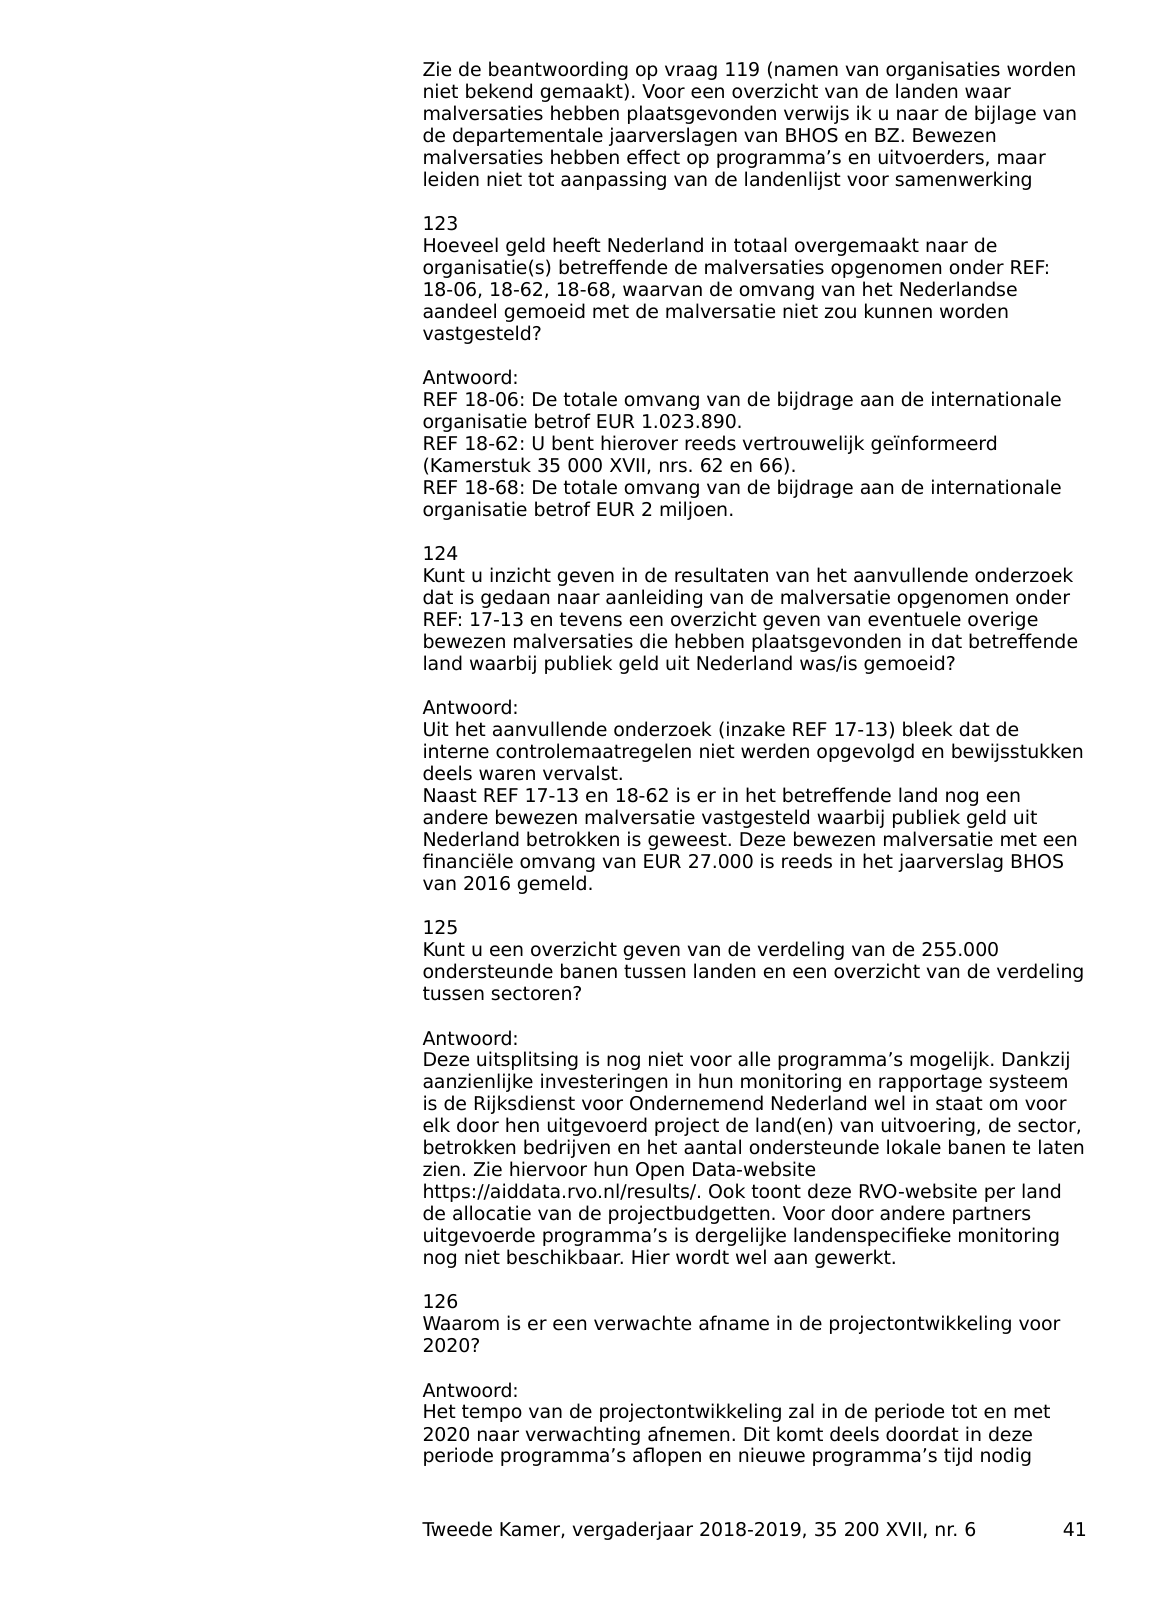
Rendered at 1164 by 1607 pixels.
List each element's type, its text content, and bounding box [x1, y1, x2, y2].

text Antwoord: [422, 697, 1087, 719]
text Deze uitsplitsing is nog niet voor alle programma’s mogelijk. Dankzij aanzienlijke investeringen in hun monitoring en rapportage systeem is de Rijksdienst voor Ondernemend Nederland wel in staat om voor elk door hen uitgevoerd project de land(en) van uitvoering, de sector, betrokken bedrijven en het aantal ondersteunde lokale banen te laten zien. Zie hiervoor hun Open Data-website https://aiddata.rvo.nl/results/. Ook toont deze RVO-website per land de allocatie van de projectbudgetten. Voor door andere partners uitgevoerde programma’s is dergelijke landenspecifieke monitoring nog niet beschikbaar. Hier wordt wel aan gewerkt. [422, 1049, 1087, 1269]
text 125 [422, 917, 1087, 939]
text REF 18-06: De totale omvang van de bijdrage aan de internationale organisatie betrof EUR 1.023.890. [422, 389, 1087, 433]
text Hoeveel geld heeft Nederland in totaal overgemaakt naar de organisatie(s) betreffende de malversaties opgenomen onder REF: 18-06, 18-62, 18-68, waarvan de omvang van het Nederlandse aandeel gemoeid met de malversatie niet zou kunnen worden vastgesteld? [422, 235, 1087, 345]
text REF 18-68: De totale omvang van de bijdrage aan de internationale organisatie betrof EUR 2 miljoen. [422, 477, 1087, 521]
text 124 [422, 543, 1087, 565]
text 123 [422, 213, 1087, 235]
text 126 [422, 1291, 1087, 1313]
text Waarom is er een verwachte afname in de projectontwikkeling voor 2020? [422, 1313, 1087, 1357]
text Het tempo van de projectontwikkeling zal in de periode tot en met 2020 naar verwachting afnemen. Dit komt deels doordat in deze periode programma’s aflopen en nieuwe programma’s tijd nodig [422, 1401, 1087, 1467]
text Kunt u een overzicht geven van de verdeling van de 255.000 ondersteunde banen tussen landen en een overzicht van de verdeling tussen sectoren? [422, 939, 1087, 1005]
text Naast REF 17-13 en 18-62 is er in het betreffende land nog een andere bewezen malversatie vastgesteld waarbij publiek geld uit Nederland betrokken is geweest. Deze bewezen malversatie met een financiële omvang van EUR 27.000 is reeds in het jaarverslag BHOS van 2016 gemeld. [422, 785, 1087, 895]
text Antwoord: [422, 1379, 1087, 1401]
text Zie de beantwoording op vraag 119 (namen van organisaties worden niet bekend gemaakt). Voor een overzicht van de landen waar malversaties hebben plaatsgevonden verwijs ik u naar de bijlage van de departementale jaarverslagen van BHOS en BZ. Bewezen malversaties hebben effect op programma’s en uitvoerders, maar leiden niet tot aanpassing van de landenlijst voor samenwerking [422, 59, 1087, 191]
text REF 18-62: U bent hierover reeds vertrouwelijk geïnformeerd (Kamerstuk 35 000 XVII, nrs. 62 en 66). [422, 433, 1087, 477]
text Kunt u inzicht geven in de resultaten van het aanvullende onderzoek dat is gedaan naar aanleiding van de malversatie opgenomen onder REF: 17-13 en tevens een overzicht geven van eventuele overige bewezen malversaties die hebben plaatsgevonden in dat betreffende land waarbij publiek geld uit Nederland was/is gemoeid? [422, 565, 1087, 675]
text Antwoord: [422, 1027, 1087, 1049]
text Uit het aanvullende onderzoek (inzake REF 17-13) bleek dat de interne controlemaatregelen niet werden opgevolgd en bewijsstukken deels waren vervalst. [422, 719, 1087, 785]
text Antwoord: [422, 367, 1087, 389]
